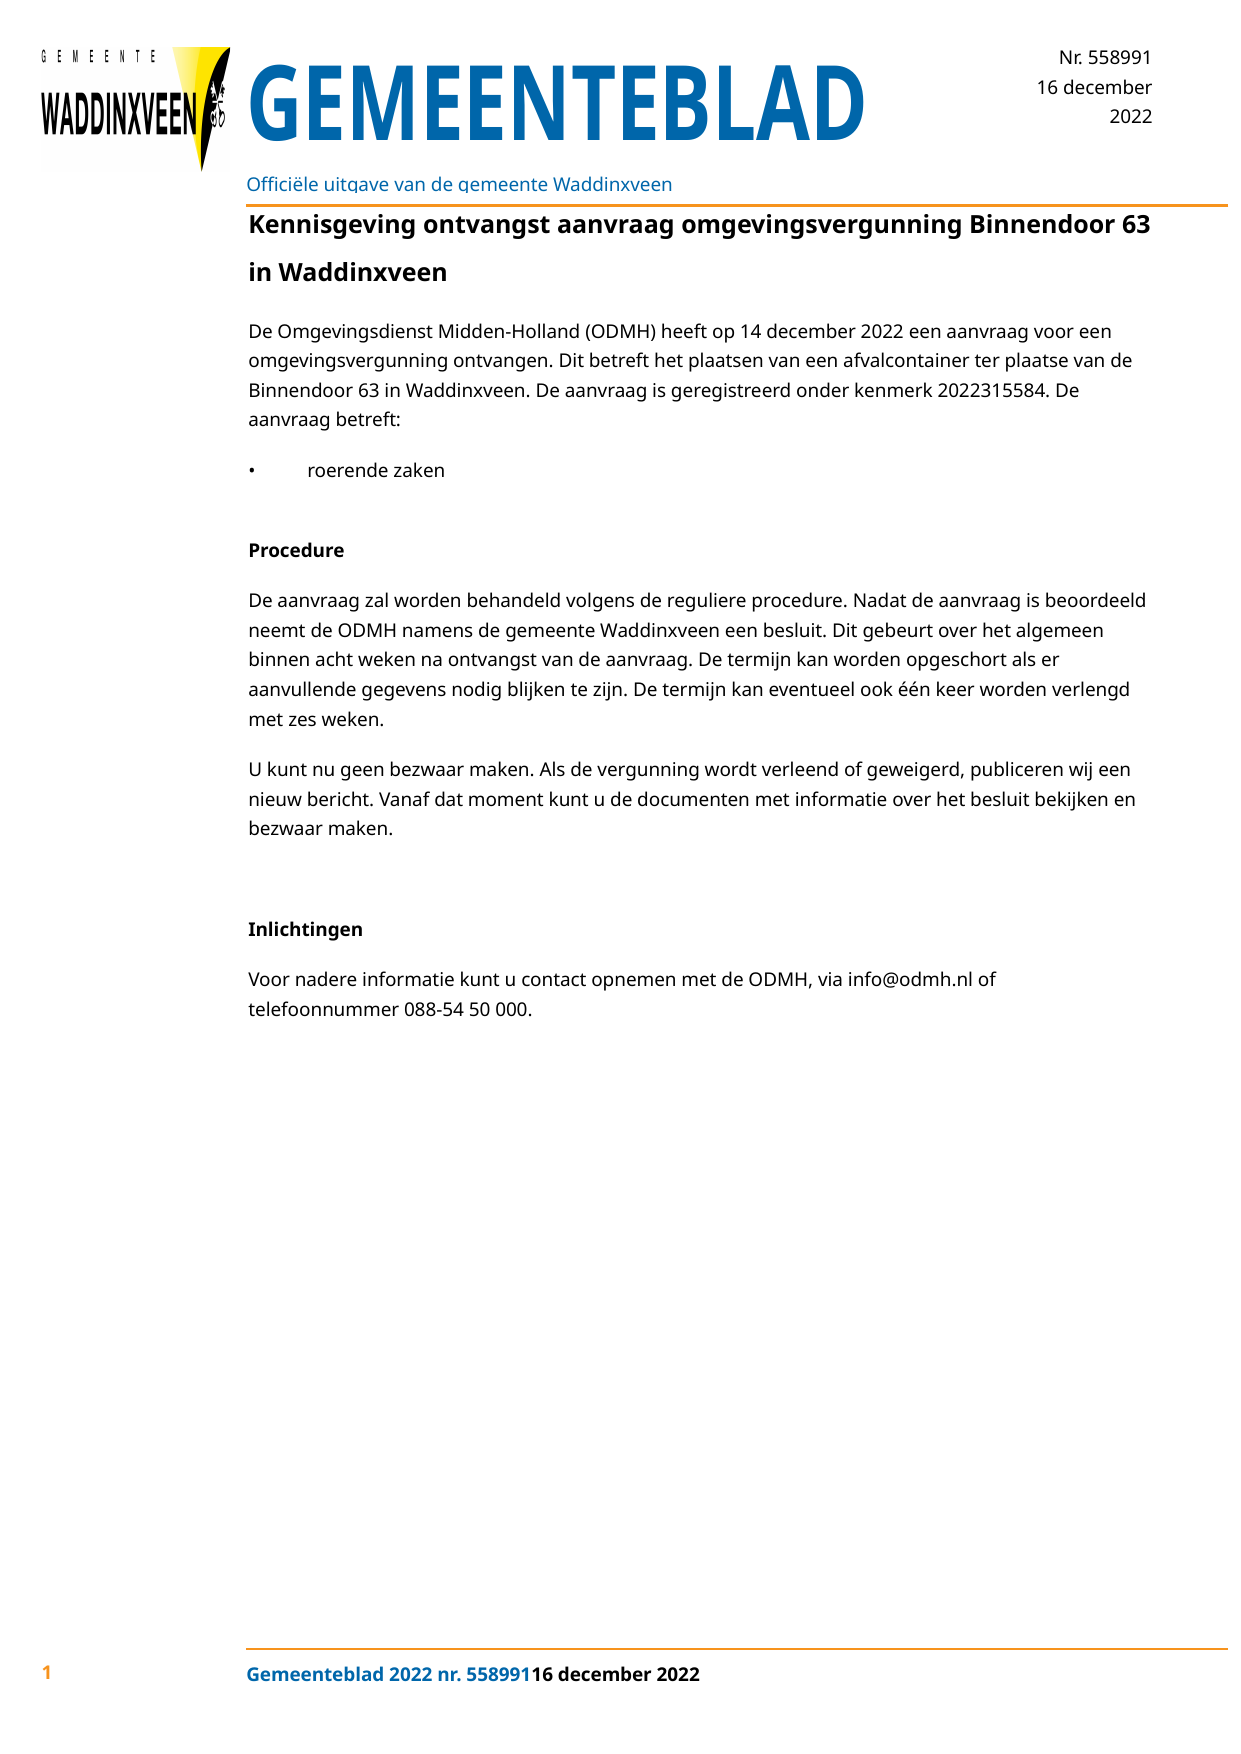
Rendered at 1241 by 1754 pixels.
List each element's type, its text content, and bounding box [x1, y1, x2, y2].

text Kennisgeving ontvangst aanvraag omgevingsvergunning Binnendoor 63 in Waddinxveen [248, 207, 1152, 288]
text Procedure [248, 537, 1152, 563]
picture [41, 47, 231, 172]
text Voor nadere informatie kunt u contact opnemen met de ODMH, via info@odmh.nl of telefoonnummer 088-54 50 000. [248, 967, 1152, 1022]
text De Omgevingsdienst Midden-Holland (ODMH) heeft op 14 december 2022 een aanvraag voor een omgevingsvergunning ontvangen. Dit betreft het plaatsen van een afvalcontainer ter plaatse van de Binnendoor 63 in Waddinxveen. De aanvraag is geregistreerd onder kenmerk 2022315584. De aanvraag betreft: [248, 318, 1152, 432]
text De aanvraag zal worden behandeld volgens de reguliere procedure. Nadat de aanvraag is beoordeeld neemt de ODMH namens de gemeente Waddinxveen een besluit. Dit gebeurt over het algemeen binnen acht weken na ontvangst van de aanvraag. De termijn kan worden opgeschort als er aanvullende gegevens nodig blijken te zijn. De termijn kan eventueel ook één keer worden verlengd met zes weken. [248, 587, 1152, 732]
text Inlichtingen [248, 916, 1152, 942]
list roerende zaken [248, 457, 1152, 483]
text U kunt nu geen bezwaar maken. Als de vergunning wordt verleend of geweigerd, publiceren wij een nieuw bericht. Vanaf dat moment kunt u de documenten met informatie over het besluit bekijken en bezwaar maken. [248, 756, 1152, 841]
